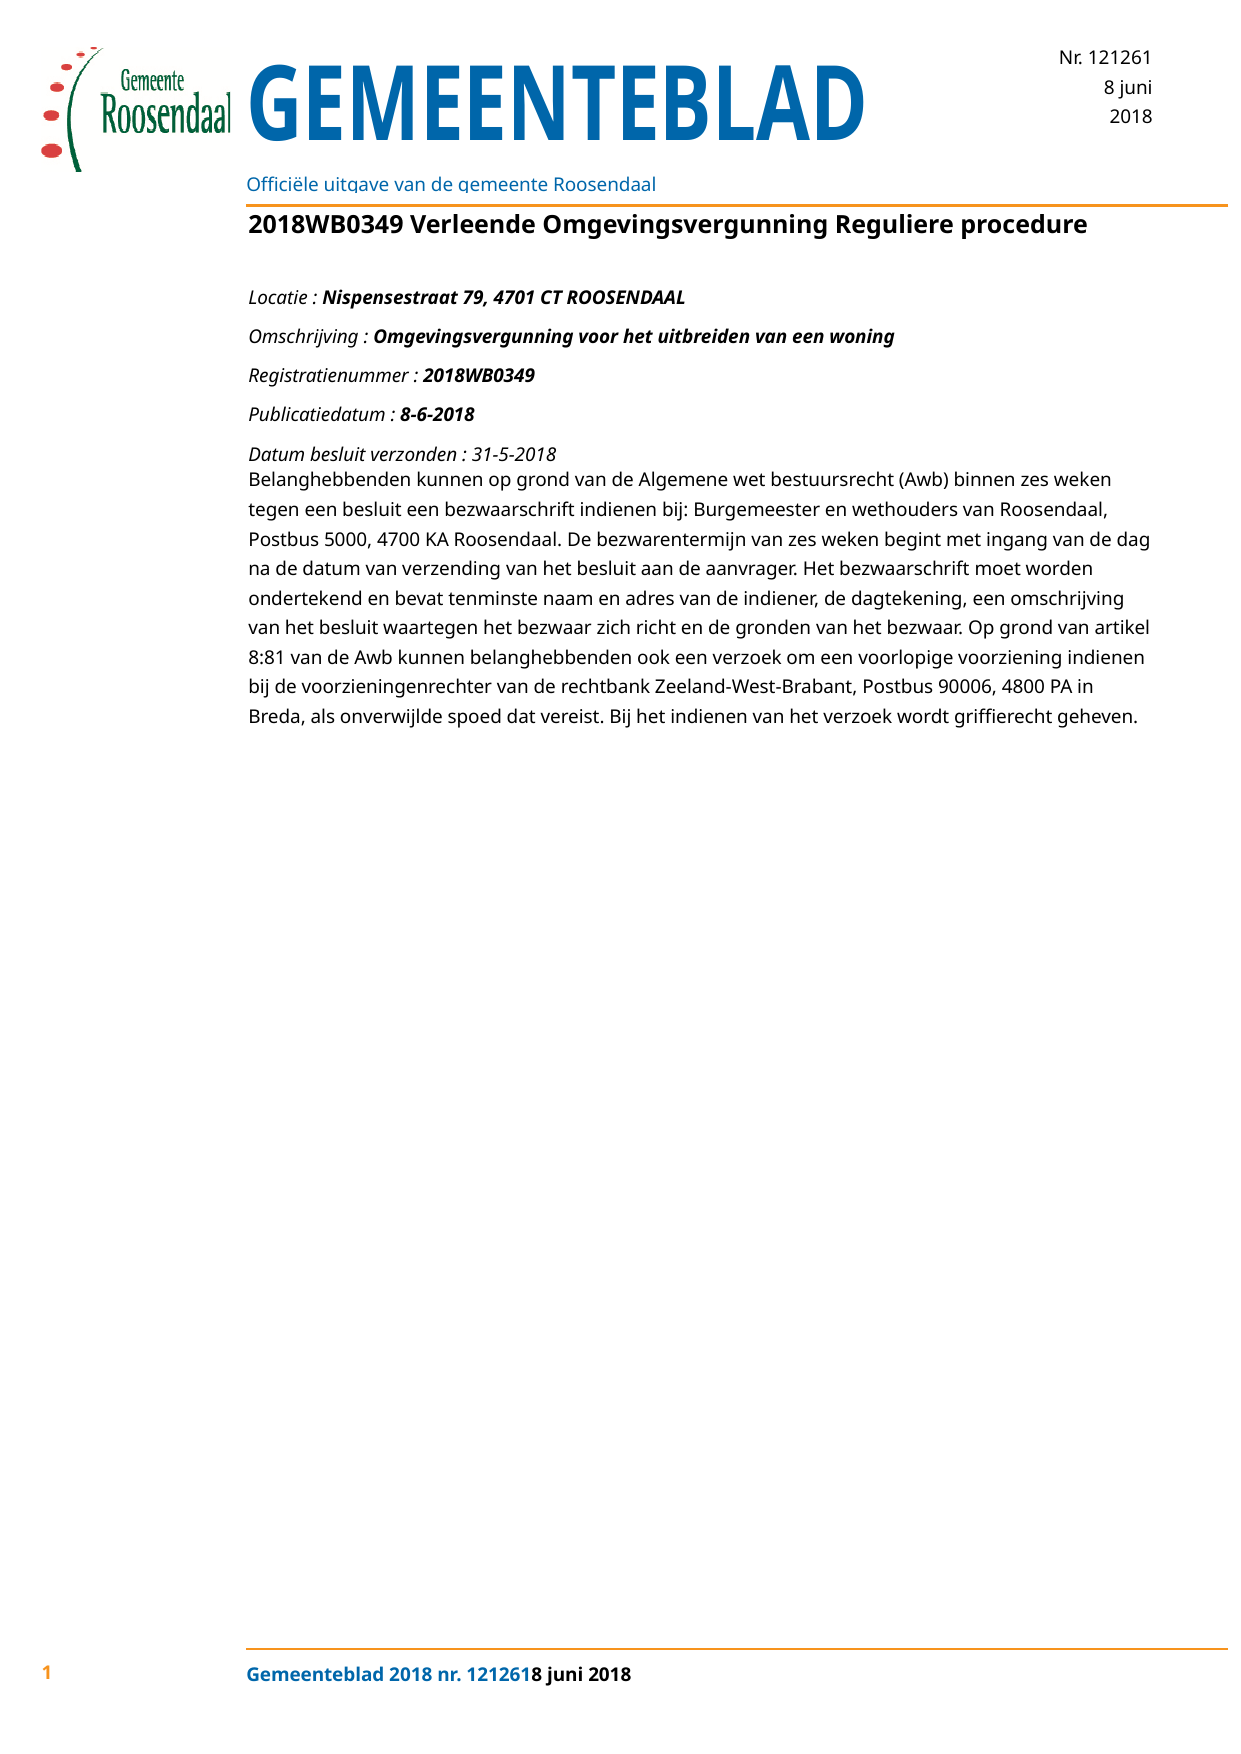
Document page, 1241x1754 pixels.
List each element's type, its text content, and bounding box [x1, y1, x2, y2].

text Datum besluit verzonden : 31-5-2018 [248, 441, 1152, 467]
text Registratienummer : 2018WB0349 [248, 362, 1152, 388]
picture [41, 47, 231, 172]
text Publicatiedatum : 8-6-2018 [248, 402, 1152, 427]
text Locatie : Nispensestraat 79, 4701 CT ROOSENDAAL [248, 284, 1152, 309]
text 2018WB0349 Verleende Omgevingsvergunning Reguliere procedure [248, 207, 1152, 241]
text Belanghebbenden kunnen op grond van de Algemene wet bestuursrecht (Awb) binnen zes weken tegen een besluit een bezwaarschrift indienen bij: Burgemeester en wethouders van Roosendaal, Postbus 5000, 4700 KA Roosendaal. De bezwarentermijn van zes weken begint met ingang van de dag na de datum van verzending van het besluit aan de aanvrager. Het bezwaarschrift moet worden ondertekend en bevat tenminste naam en adres van de indiener, de dagtekening, een omschrijving van het besluit waartegen het bezwaar zich richt en de gronden van het bezwaar. Op grond van artikel 8:81 van de Awb kunnen belanghebbenden ook een verzoek om een voorlopige voorziening indienen bij de voorzieningenrechter van de rechtbank Zeeland-West-Brabant, Postbus 90006, 4800 PA in Breda, als onverwijlde spoed dat vereist. Bij het indienen van het verzoek wordt griffierecht geheven. [248, 467, 1152, 729]
text Omschrijving : Omgevingsvergunning voor het uitbreiden van een woning [248, 323, 1152, 349]
